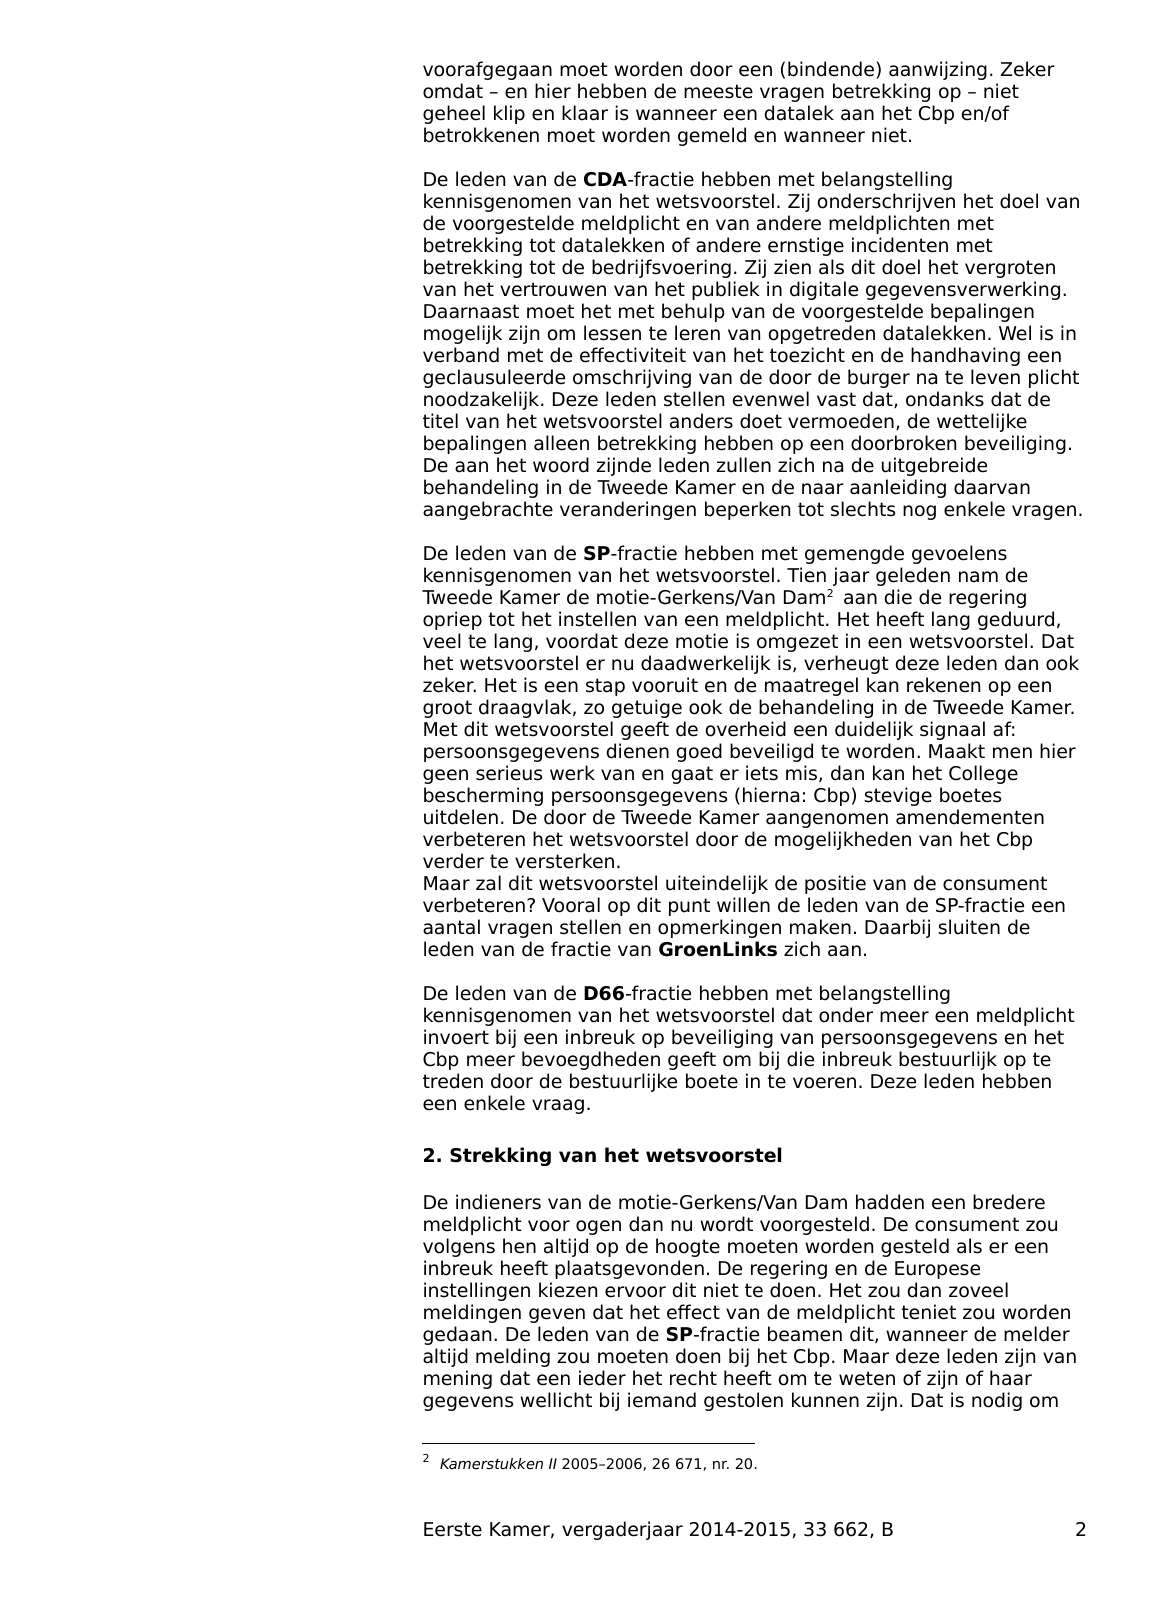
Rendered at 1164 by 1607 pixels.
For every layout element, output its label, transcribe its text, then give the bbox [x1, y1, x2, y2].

text De leden van de SP-fractie hebben met gemengde gevoelens kennisgenomen van het wetsvoorstel. Tien jaar geleden nam de Tweede Kamer de motie-Gerkens/Van Dam aan die de regering opriep tot het instellen van een meldplicht. Het heeft lang geduurd, veel te lang, voordat deze motie is omgezet in een wetsvoorstel. Dat het wetsvoorstel er nu daadwerkelijk is, verheugt deze leden dan ook zeker. Het is een stap vooruit en de maatregel kan rekenen op een groot draagvlak, zo getuige ook de behandeling in de Tweede Kamer. [422, 543, 1087, 719]
text Kamerstukken II 2005–2006, 26 671, nr. 20. [422, 1452, 1087, 1474]
text voorafgegaan moet worden door een (bindende) aanwijzing. Zeker omdat – en hier hebben de meeste vragen betrekking op – niet geheel klip en klaar is wanneer een datalek aan het Cbp en/of betrokkenen moet worden gemeld en wanneer niet. [422, 59, 1087, 147]
text De leden van de CDA-fractie hebben met belangstelling kennisgenomen van het wetsvoorstel. Zij onderschrijven het doel van de voorgestelde meldplicht en van andere meldplichten met betrekking tot datalekken of andere ernstige incidenten met betrekking tot de bedrijfsvoering. Zij zien als dit doel het vergroten van het vertrouwen van het publiek in digitale gegevensverwerking. Daarnaast moet het met behulp van de voorgestelde bepalingen mogelijk zijn om lessen te leren van opgetreden datalekken. Wel is in verband met de effectiviteit van het toezicht en de handhaving een geclausuleerde omschrijving van de door de burger na te leven plicht noodzakelijk. Deze leden stellen evenwel vast dat, ondanks dat de titel van het wetsvoorstel anders doet vermoeden, de wettelijke bepalingen alleen betrekking hebben op een doorbroken beveiliging. [422, 169, 1087, 455]
text De aan het woord zijnde leden zullen zich na de uitgebreide behandeling in de Tweede Kamer en de naar aanleiding daarvan aangebrachte veranderingen beperken tot slechts nog enkele vragen. [422, 455, 1087, 521]
text De indieners van de motie-Gerkens/Van Dam hadden een bredere meldplicht voor ogen dan nu wordt voorgesteld. De consument zou volgens hen altijd op de hoogte moeten worden gesteld als er een inbreuk heeft plaatsgevonden. De regering en de Europese instellingen kiezen ervoor dit niet te doen. Het zou dan zoveel meldingen geven dat het effect van de meldplicht teniet zou worden gedaan. De leden van de SP-fractie beamen dit, wanneer de melder altijd melding zou moeten doen bij het Cbp. Maar deze leden zijn van mening dat een ieder het recht heeft om te weten of zijn of haar gegevens wellicht bij iemand gestolen kunnen zijn. Dat is nodig om [422, 1192, 1087, 1411]
text Maar zal dit wetsvoorstel uiteindelijk de positie van de consument verbeteren? Vooral op dit punt willen de leden van de SP-fractie een aantal vragen stellen en opmerkingen maken. Daarbij sluiten de leden van de fractie van GroenLinks zich aan. [422, 873, 1087, 961]
text De leden van de D66-fractie hebben met belangstelling kennisgenomen van het wetsvoorstel dat onder meer een meldplicht invoert bij een inbreuk op beveiliging van persoonsgegevens en het Cbp meer bevoegdheden geeft om bij die inbreuk bestuurlijk op te treden door de bestuurlijke boete in te voeren. Deze leden hebben een enkele vraag. [422, 983, 1087, 1115]
subtitle 2. Strekking van het wetsvoorstel [422, 1145, 1087, 1167]
text Met dit wetsvoorstel geeft de overheid een duidelijk signaal af: persoonsgegevens dienen goed beveiligd te worden. Maakt men hier geen serieus werk van en gaat er iets mis, dan kan het College bescherming persoonsgegevens (hierna: Cbp) stevige boetes uitdelen. De door de Tweede Kamer aangenomen amendementen verbeteren het wetsvoorstel door de mogelijkheden van het Cbp verder te versterken. [422, 719, 1087, 873]
